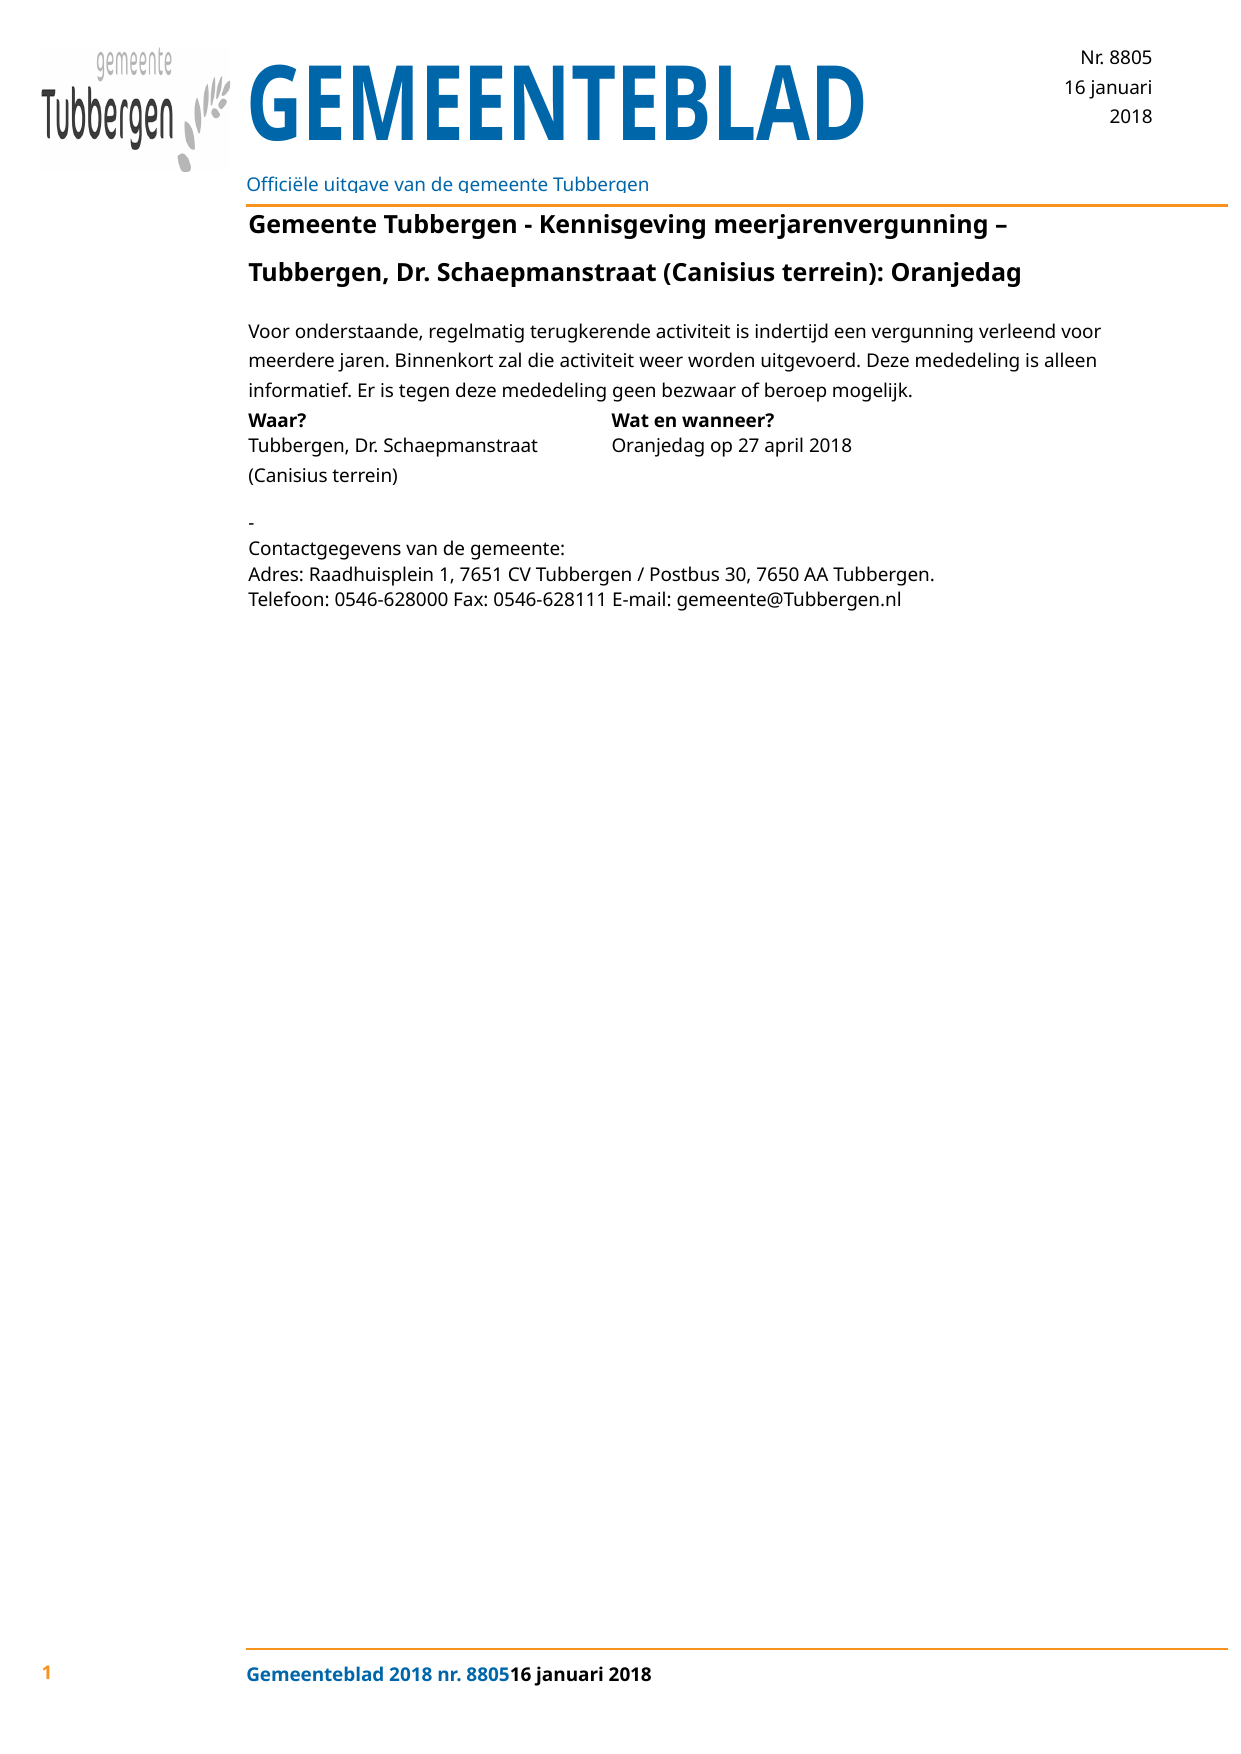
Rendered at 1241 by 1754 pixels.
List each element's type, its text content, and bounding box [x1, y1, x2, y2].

text Gemeente Tubbergen - Kennisgeving meerjarenvergunning – Tubbergen, Dr. Schaepmanstraat (Canisius terrein): Oranjedag [248, 207, 1152, 288]
table_cell Tubbergen, Dr. Schaepmanstraat (Canisius terrein) [248, 433, 611, 488]
text Telefoon: 0546-628000 Fax: 0546-628111 E-mail: gemeente@Tubbergen.nl [248, 586, 1152, 612]
text - [248, 509, 1152, 535]
table_header Wat en wanneer? [611, 407, 1152, 432]
text Contactgegevens van de gemeente: [248, 535, 1152, 561]
picture [41, 47, 231, 172]
table_header Waar? [248, 407, 611, 432]
text Voor onderstaande, regelmatig terugkerende activiteit is indertijd een vergunning verleend voor meerdere jaren. Binnenkort zal die activiteit weer worden uitgevoerd. Deze mededeling is alleen informatief. Er is tegen deze mededeling geen bezwaar of beroep mogelijk. [248, 318, 1152, 403]
table_cell Oranjedag op 27 april 2018 [611, 433, 1152, 488]
text Adres: Raadhuisplein 1, 7651 CV Tubbergen / Postbus 30, 7650 AA Tubbergen. [248, 561, 1152, 586]
